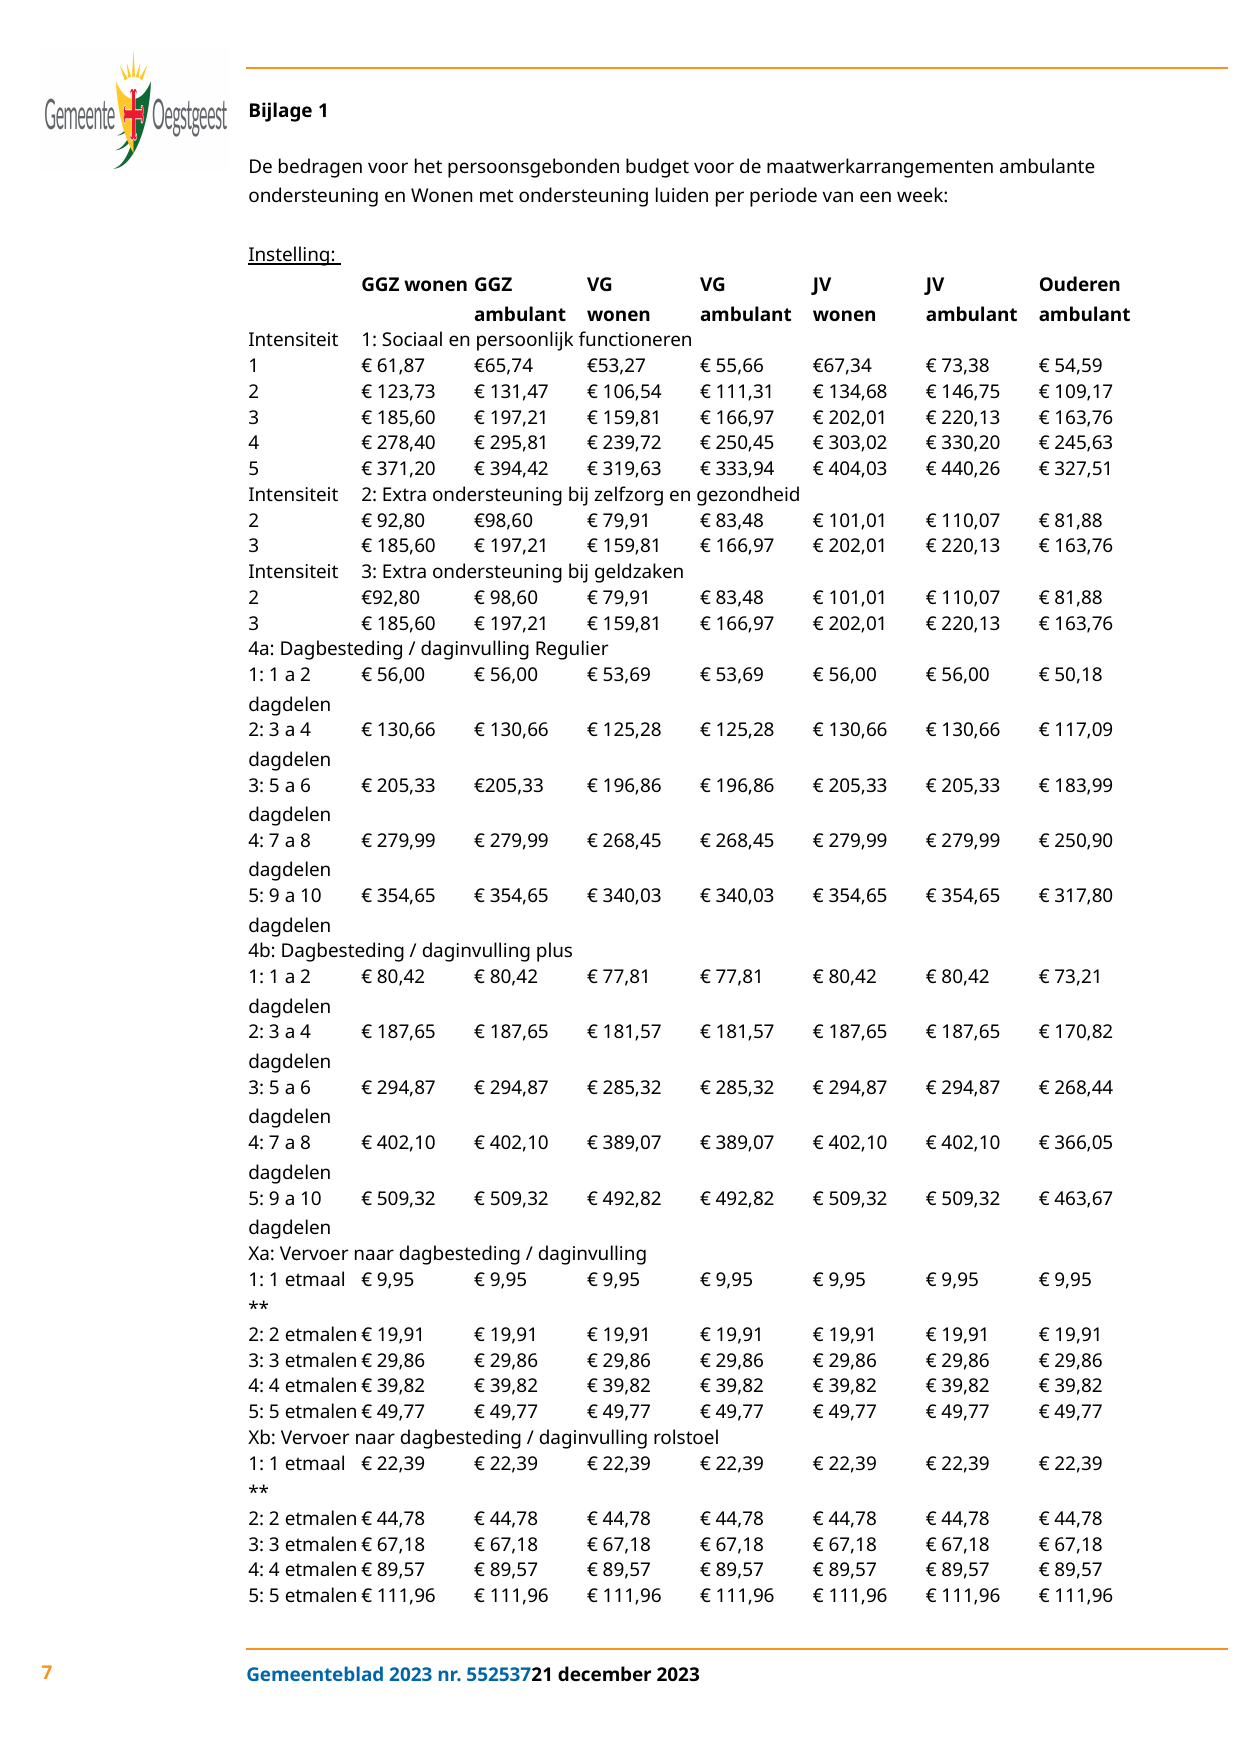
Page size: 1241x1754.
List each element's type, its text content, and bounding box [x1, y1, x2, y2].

table_cell € 44,78 [474, 1505, 587, 1531]
text Instelling: [248, 242, 1152, 267]
table_cell € 49,77 [1039, 1398, 1152, 1424]
table_cell € 294,87 [474, 1074, 587, 1129]
table_cell € 245,63 [1039, 430, 1152, 455]
table_cell € 111,96 [1039, 1582, 1152, 1608]
table_cell € 303,02 [813, 430, 926, 455]
table_cell € 49,77 [700, 1398, 813, 1424]
table_cell € 371,20 [361, 455, 474, 481]
table_cell € 81,88 [1039, 584, 1152, 610]
table_cell € 80,42 [474, 964, 587, 1019]
table_cell € 39,82 [813, 1373, 926, 1398]
table_cell € 205,33 [813, 772, 926, 827]
table_cell € 163,76 [1039, 404, 1152, 429]
table_cell € 22,39 [474, 1450, 587, 1505]
table_cell € 67,18 [926, 1531, 1038, 1556]
table_cell € 187,65 [361, 1019, 474, 1074]
table_cell € 131,47 [474, 378, 587, 404]
table_cell € 83,48 [700, 507, 813, 532]
table_cell € 53,69 [700, 661, 813, 716]
table_cell € 22,39 [1039, 1450, 1152, 1505]
table_cell 2: 3 a 4 dagdelen [248, 1019, 361, 1074]
table_cell 5: 5 etmalen [248, 1582, 361, 1608]
table_cell € 463,67 [1039, 1185, 1152, 1240]
table_header VG wonen [587, 271, 700, 327]
table_cell € 279,99 [926, 827, 1038, 882]
table_cell 5: 9 a 10 dagdelen [248, 1185, 361, 1240]
table_cell € 492,82 [587, 1185, 700, 1240]
table_cell € 9,95 [587, 1266, 700, 1321]
table_cell € 196,86 [587, 772, 700, 827]
table_cell € 49,77 [361, 1398, 474, 1424]
table_cell € 354,65 [813, 883, 926, 938]
table_cell € 89,57 [1039, 1556, 1152, 1582]
table_cell € 294,87 [813, 1074, 926, 1129]
table_cell €92,80 [361, 584, 474, 610]
table_cell € 205,33 [361, 772, 474, 827]
table_cell € 9,95 [700, 1266, 813, 1321]
table_cell € 19,91 [474, 1321, 587, 1347]
table_cell € 22,39 [700, 1450, 813, 1505]
table_cell 1: Sociaal en persoonlijk functioneren [361, 327, 1152, 352]
table_cell € 166,97 [700, 404, 813, 429]
table_cell Xa: Vervoer naar dagbesteding / daginvulling [248, 1240, 1152, 1266]
table_cell € 89,57 [700, 1556, 813, 1582]
table_cell € 187,65 [474, 1019, 587, 1074]
table_cell € 492,82 [700, 1185, 813, 1240]
table_cell € 185,60 [361, 610, 474, 635]
table_cell € 197,21 [474, 404, 587, 429]
table_cell €67,34 [813, 353, 926, 378]
table_cell € 81,88 [1039, 507, 1152, 532]
table_cell 4: 4 etmalen [248, 1373, 361, 1398]
table_cell 3 [248, 533, 361, 558]
table_cell € 166,97 [700, 533, 813, 558]
table_cell € 278,40 [361, 430, 474, 455]
table_cell € 134,68 [813, 378, 926, 404]
table_cell € 29,86 [1039, 1347, 1152, 1372]
table_cell € 44,78 [926, 1505, 1038, 1531]
table_cell 1: 1 etmaal ** [248, 1266, 361, 1321]
table_cell € 89,57 [926, 1556, 1038, 1582]
table_cell 4b: Dagbesteding / daginvulling plus [248, 938, 1152, 963]
text De bedragen voor het persoonsgebonden budget voor de maatwerkarrangementen ambulante ondersteuning en Wonen met ondersteuning luiden per periode van een week: [248, 153, 1152, 208]
table_cell € 9,95 [813, 1266, 926, 1321]
table_cell € 294,87 [361, 1074, 474, 1129]
table_cell € 19,91 [587, 1321, 700, 1347]
table_cell € 440,26 [926, 455, 1038, 481]
table_cell € 110,07 [926, 507, 1038, 532]
table_cell € 67,18 [361, 1531, 474, 1556]
table_cell € 22,39 [587, 1450, 700, 1505]
table_cell € 29,86 [587, 1347, 700, 1372]
table_cell € 111,96 [474, 1582, 587, 1608]
table_cell € 250,45 [700, 430, 813, 455]
table_cell € 111,96 [587, 1582, 700, 1608]
table_cell € 285,32 [700, 1074, 813, 1129]
table_cell € 39,82 [1039, 1373, 1152, 1398]
table_cell € 49,77 [474, 1398, 587, 1424]
table_cell 5: 5 etmalen [248, 1398, 361, 1424]
table_cell 3: 5 a 6 dagdelen [248, 1074, 361, 1129]
table_cell 2: 2 etmalen [248, 1505, 361, 1531]
table_cell € 29,86 [700, 1347, 813, 1372]
table_cell € 22,39 [361, 1450, 474, 1505]
table_cell € 285,32 [587, 1074, 700, 1129]
table_cell 3 [248, 404, 361, 429]
table_cell € 146,75 [926, 378, 1038, 404]
table_cell € 50,18 [1039, 661, 1152, 716]
table_cell € 111,96 [813, 1582, 926, 1608]
table_cell € 44,78 [700, 1505, 813, 1531]
table_cell € 67,18 [700, 1531, 813, 1556]
table_cell € 402,10 [361, 1129, 474, 1185]
table_cell € 19,91 [926, 1321, 1038, 1347]
table_header [248, 271, 361, 327]
table_cell € 117,09 [1039, 716, 1152, 772]
table_cell € 67,18 [474, 1531, 587, 1556]
table_cell € 130,66 [926, 716, 1038, 772]
table_cell € 44,78 [813, 1505, 926, 1531]
table_cell € 130,66 [361, 716, 474, 772]
table_cell € 354,65 [926, 883, 1038, 938]
table_cell € 394,42 [474, 455, 587, 481]
table_cell € 163,76 [1039, 533, 1152, 558]
table_cell € 22,39 [926, 1450, 1038, 1505]
table_cell € 56,00 [813, 661, 926, 716]
table_cell 1: 1 etmaal ** [248, 1450, 361, 1505]
table_cell € 239,72 [587, 430, 700, 455]
table_cell € 197,21 [474, 610, 587, 635]
table_cell € 56,00 [926, 661, 1038, 716]
table_cell € 53,69 [587, 661, 700, 716]
table_cell € 389,07 [700, 1129, 813, 1185]
table_cell € 250,90 [1039, 827, 1152, 882]
table_cell € 80,42 [926, 964, 1038, 1019]
table_cell € 19,91 [361, 1321, 474, 1347]
table_cell € 268,45 [587, 827, 700, 882]
table_cell € 327,51 [1039, 455, 1152, 481]
table_cell € 340,03 [700, 883, 813, 938]
table_cell € 268,45 [700, 827, 813, 882]
table_cell € 80,42 [813, 964, 926, 1019]
table_cell € 110,07 [926, 584, 1038, 610]
table_cell € 89,57 [813, 1556, 926, 1582]
table_cell € 44,78 [587, 1505, 700, 1531]
table_cell € 49,77 [587, 1398, 700, 1424]
table_header GGZ ambulant [474, 271, 587, 327]
text Bijlage 1 [248, 95, 1152, 123]
table_cell € 509,32 [474, 1185, 587, 1240]
table_cell € 187,65 [926, 1019, 1038, 1074]
table_cell € 111,31 [700, 378, 813, 404]
table_cell € 73,21 [1039, 964, 1152, 1019]
table_cell 4a: Dagbesteding / daginvulling Regulier [248, 635, 1152, 661]
table_header GGZ wonen [361, 271, 474, 327]
table_cell € 29,86 [361, 1347, 474, 1372]
table_cell € 404,03 [813, 455, 926, 481]
table_cell € 39,82 [587, 1373, 700, 1398]
table_cell € 49,77 [813, 1398, 926, 1424]
table_cell € 187,65 [813, 1019, 926, 1074]
table_cell € 54,59 [1039, 353, 1152, 378]
table_cell € 19,91 [1039, 1321, 1152, 1347]
table_cell € 123,73 [361, 378, 474, 404]
table_cell 1: 1 a 2 dagdelen [248, 661, 361, 716]
table_cell € 354,65 [361, 883, 474, 938]
table_cell Intensiteit [248, 558, 361, 584]
table_cell € 402,10 [926, 1129, 1038, 1185]
table_cell € 109,17 [1039, 378, 1152, 404]
table_cell € 295,81 [474, 430, 587, 455]
table_cell 1 [248, 353, 361, 378]
table_cell € 202,01 [813, 404, 926, 429]
table_cell 3: Extra ondersteuning bij geldzaken [361, 558, 1152, 584]
table_cell € 170,82 [1039, 1019, 1152, 1074]
table_cell € 9,95 [361, 1266, 474, 1321]
table_cell € 83,48 [700, 584, 813, 610]
table_cell € 29,86 [926, 1347, 1038, 1372]
table_cell € 166,97 [700, 610, 813, 635]
table_cell € 44,78 [361, 1505, 474, 1531]
table_cell € 77,81 [587, 964, 700, 1019]
table_cell € 509,32 [361, 1185, 474, 1240]
table_cell € 159,81 [587, 610, 700, 635]
table_cell € 89,57 [474, 1556, 587, 1582]
table_cell € 163,76 [1039, 610, 1152, 635]
table_cell € 67,18 [1039, 1531, 1152, 1556]
table_cell € 205,33 [926, 772, 1038, 827]
table_cell 2 [248, 378, 361, 404]
table_cell 2: 3 a 4 dagdelen [248, 716, 361, 772]
table_cell 2 [248, 507, 361, 532]
table_cell 3: 3 etmalen [248, 1347, 361, 1372]
table_cell Intensiteit [248, 327, 361, 352]
table_cell € 44,78 [1039, 1505, 1152, 1531]
table_cell € 80,42 [361, 964, 474, 1019]
table_cell € 106,54 [587, 378, 700, 404]
table_header VG ambulant [700, 271, 813, 327]
table_cell € 181,57 [700, 1019, 813, 1074]
table_cell € 89,57 [361, 1556, 474, 1582]
table_cell € 220,13 [926, 610, 1038, 635]
table_cell €53,27 [587, 353, 700, 378]
table_cell € 29,86 [474, 1347, 587, 1372]
table_cell € 333,94 [700, 455, 813, 481]
table_cell 3: 3 etmalen [248, 1531, 361, 1556]
table_cell € 202,01 [813, 610, 926, 635]
table_cell € 130,66 [474, 716, 587, 772]
table_cell € 402,10 [474, 1129, 587, 1185]
table_cell 2 [248, 584, 361, 610]
table_cell 5: 9 a 10 dagdelen [248, 883, 361, 938]
table_cell 3: 5 a 6 dagdelen [248, 772, 361, 827]
table_cell € 159,81 [587, 404, 700, 429]
table_cell € 279,99 [813, 827, 926, 882]
table_cell 1: 1 a 2 dagdelen [248, 964, 361, 1019]
table_cell 4 [248, 430, 361, 455]
table_cell € 268,44 [1039, 1074, 1152, 1129]
table_cell € 202,01 [813, 533, 926, 558]
table_cell € 56,00 [474, 661, 587, 716]
table_cell € 77,81 [700, 964, 813, 1019]
table_cell € 111,96 [926, 1582, 1038, 1608]
table_cell €205,33 [474, 772, 587, 827]
table_cell € 185,60 [361, 533, 474, 558]
table_cell € 19,91 [813, 1321, 926, 1347]
table_cell € 340,03 [587, 883, 700, 938]
table_cell € 67,18 [813, 1531, 926, 1556]
table_cell € 9,95 [926, 1266, 1038, 1321]
table_header Ouderen ambulant [1039, 271, 1152, 327]
table_cell € 220,13 [926, 533, 1038, 558]
table_cell € 330,20 [926, 430, 1038, 455]
table_header JV ambulant [926, 271, 1038, 327]
table_cell 2: Extra ondersteuning bij zelfzorg en gezondheid [361, 481, 1152, 507]
table_cell € 56,00 [361, 661, 474, 716]
table_header JV wonen [813, 271, 926, 327]
table_cell € 98,60 [474, 584, 587, 610]
table_cell € 181,57 [587, 1019, 700, 1074]
table_cell 4: 7 a 8 dagdelen [248, 1129, 361, 1185]
table_cell € 39,82 [361, 1373, 474, 1398]
table_cell € 317,80 [1039, 883, 1152, 938]
table_cell € 509,32 [926, 1185, 1038, 1240]
table_cell € 67,18 [587, 1531, 700, 1556]
table_cell € 279,99 [361, 827, 474, 882]
table_cell € 55,66 [700, 353, 813, 378]
table_cell € 279,99 [474, 827, 587, 882]
table_cell € 73,38 [926, 353, 1038, 378]
table_cell € 294,87 [926, 1074, 1038, 1129]
table_cell € 89,57 [587, 1556, 700, 1582]
table_cell € 29,86 [813, 1347, 926, 1372]
table_cell Intensiteit [248, 481, 361, 507]
table_cell € 183,99 [1039, 772, 1152, 827]
table_cell € 159,81 [587, 533, 700, 558]
table_cell € 9,95 [1039, 1266, 1152, 1321]
picture [41, 47, 231, 172]
table_cell € 319,63 [587, 455, 700, 481]
table_cell € 101,01 [813, 584, 926, 610]
table_cell € 111,96 [700, 1582, 813, 1608]
table_cell € 19,91 [700, 1321, 813, 1347]
table_cell 4: 4 etmalen [248, 1556, 361, 1582]
table_cell Xb: Vervoer naar dagbesteding / daginvulling rolstoel [248, 1424, 1152, 1450]
table_cell 5 [248, 455, 361, 481]
table_cell €65,74 [474, 353, 587, 378]
table_cell € 509,32 [813, 1185, 926, 1240]
table_cell 3 [248, 610, 361, 635]
table_cell € 125,28 [700, 716, 813, 772]
table_cell € 39,82 [926, 1373, 1038, 1398]
table_cell € 197,21 [474, 533, 587, 558]
table_cell € 101,01 [813, 507, 926, 532]
table_cell € 39,82 [474, 1373, 587, 1398]
table_cell € 366,05 [1039, 1129, 1152, 1185]
table_cell € 389,07 [587, 1129, 700, 1185]
table_cell € 185,60 [361, 404, 474, 429]
table_cell € 111,96 [361, 1582, 474, 1608]
table_cell € 220,13 [926, 404, 1038, 429]
table_cell € 130,66 [813, 716, 926, 772]
table_cell € 354,65 [474, 883, 587, 938]
table_cell € 402,10 [813, 1129, 926, 1185]
table_cell 4: 7 a 8 dagdelen [248, 827, 361, 882]
table_cell € 125,28 [587, 716, 700, 772]
table_cell € 79,91 [587, 584, 700, 610]
table_cell € 92,80 [361, 507, 474, 532]
table_cell € 22,39 [813, 1450, 926, 1505]
table_cell € 79,91 [587, 507, 700, 532]
table_cell € 9,95 [474, 1266, 587, 1321]
table_cell € 39,82 [700, 1373, 813, 1398]
table_cell € 61,87 [361, 353, 474, 378]
table_cell €98,60 [474, 507, 587, 532]
table_cell 2: 2 etmalen [248, 1321, 361, 1347]
table_cell € 49,77 [926, 1398, 1038, 1424]
table_cell € 196,86 [700, 772, 813, 827]
